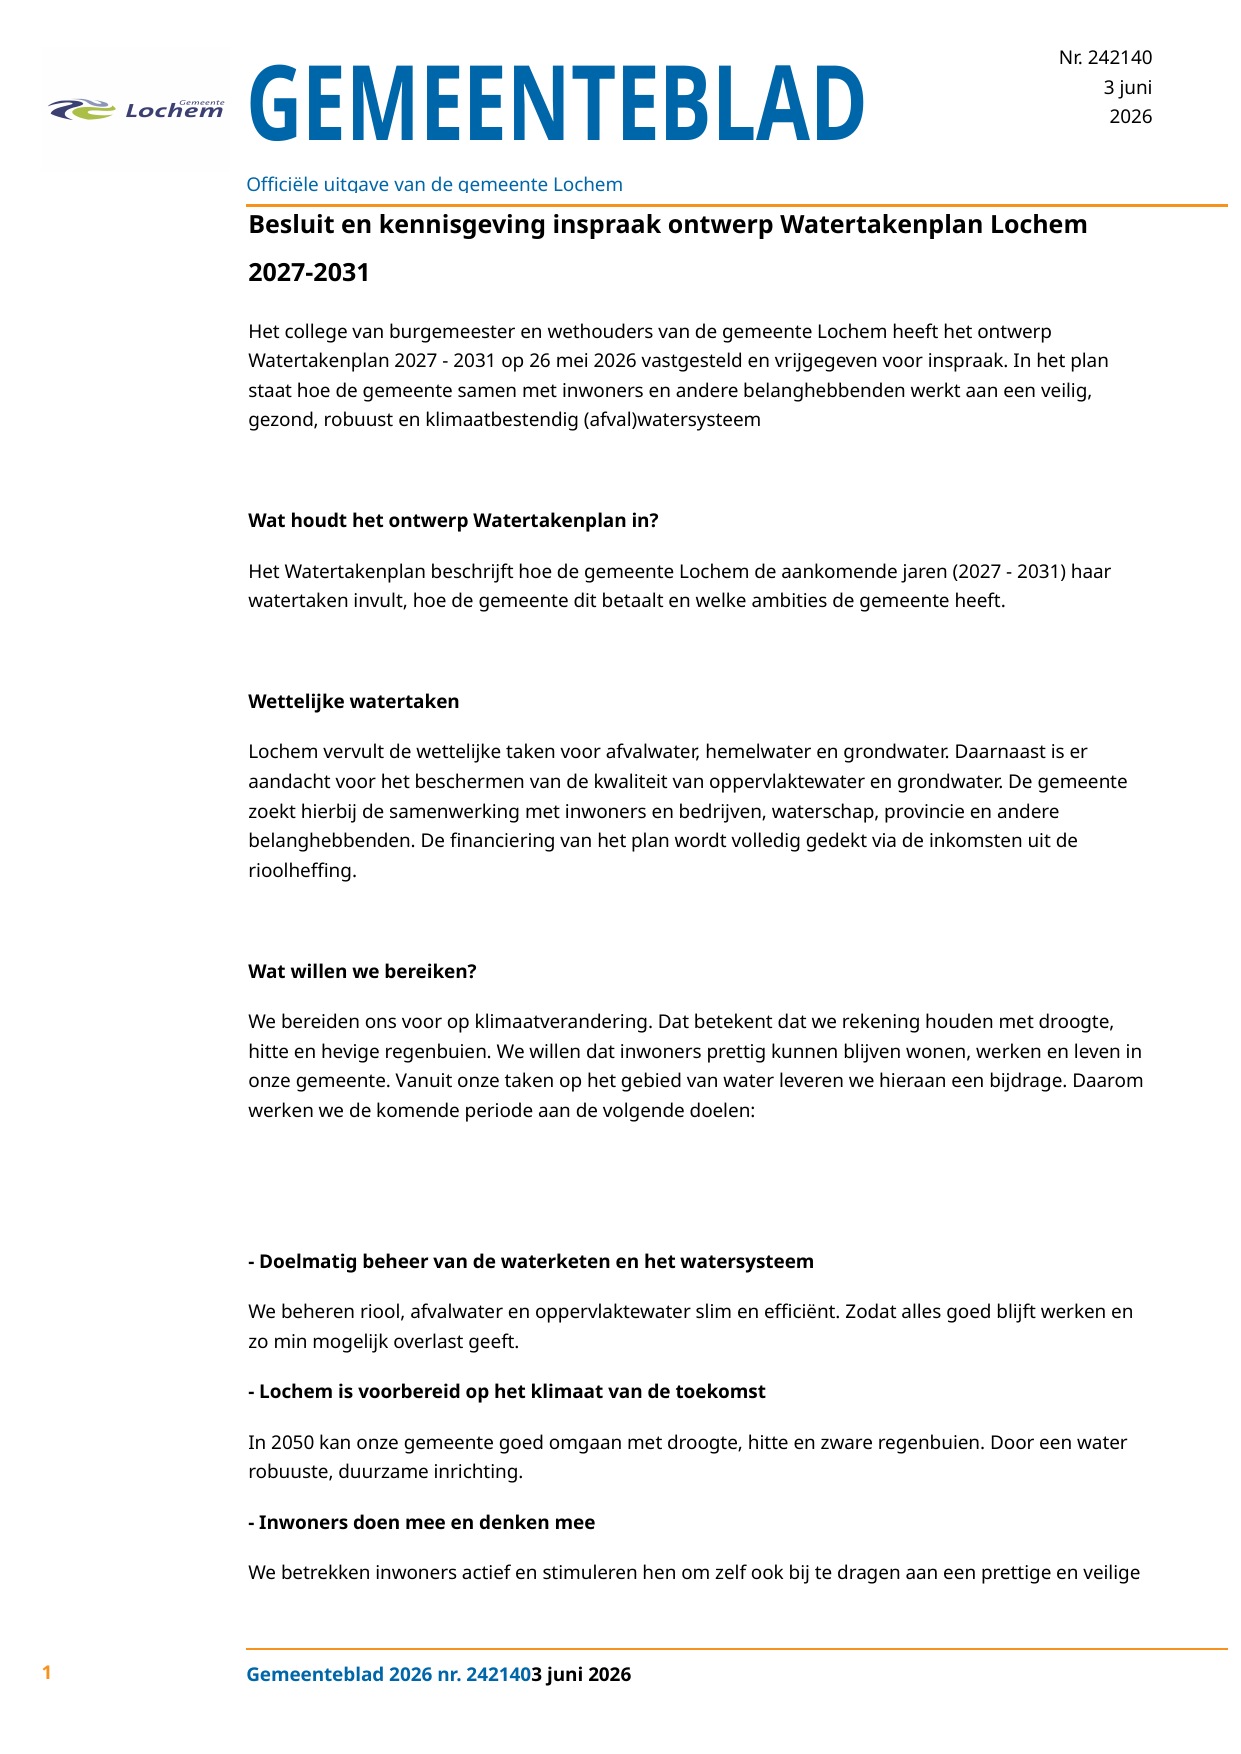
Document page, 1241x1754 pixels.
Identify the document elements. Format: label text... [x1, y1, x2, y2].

text Wettelijke watertaken [248, 688, 1152, 714]
text Het Watertakenplan beschrijft hoe de gemeente Lochem de aankomende jaren (2027 - 2031) haar watertaken invult, hoe de gemeente dit betaalt en welke ambities de gemeente heeft. [248, 558, 1152, 613]
text Besluit en kennisgeving inspraak ontwerp Watertakenplan Lochem 2027-2031 [248, 207, 1152, 288]
text - Lochem is voorbereid op het klimaat van de toekomst [248, 1379, 1152, 1404]
text Wat houdt het ontwerp Watertakenplan in? [248, 507, 1152, 533]
text - Doelmatig beheer van de waterketen en het watersysteem [248, 1248, 1152, 1274]
text In 2050 kan onze gemeente goed omgaan met droogte, hitte en zware regenbuien. Door een water robuuste, duurzame inrichting. [248, 1429, 1152, 1484]
text Wat willen we bereiken? [248, 958, 1152, 984]
text We beheren riool, afvalwater en oppervlaktewater slim en efficiënt. Zodat alles goed blijft werken en zo min mogelijk overlast geeft. [248, 1299, 1152, 1354]
text - Inwoners doen mee en denken mee [248, 1509, 1152, 1535]
text Lochem vervult de wettelijke taken voor afvalwater, hemelwater en grondwater. Daarnaast is er aandacht voor het beschermen van de kwaliteit van oppervlaktewater en grondwater. De gemeente zoekt hierbij de samenwerking met inwoners en bedrijven, waterschap, provincie en andere belanghebbenden. De financiering van het plan wordt volledig gedekt via de inkomsten uit de rioolheffing. [248, 739, 1152, 883]
text Het college van burgemeester en wethouders van de gemeente Lochem heeft het ontwerp Watertakenplan 2027 - 2031 op 26 mei 2026 vastgesteld en vrijgegeven voor inspraak. In het plan staat hoe de gemeente samen met inwoners en andere belanghebbenden werkt aan een veilig, gezond, robuust en klimaatbestendig (afval)watersysteem [248, 318, 1152, 432]
picture [41, 47, 231, 172]
text We betrekken inwoners actief en stimuleren hen om zelf ook bij te dragen aan een prettige en veilige [248, 1559, 1152, 1585]
text We bereiden ons voor op klimaatverandering. Dat betekent dat we rekening houden met droogte, hitte en hevige regenbuien. We willen dat inwoners prettig kunnen blijven wonen, werken en leven in onze gemeente. Vanuit onze taken op het gebied van water leveren we hieraan een bijdrage. Daarom werken we de komende periode aan de volgende doelen: [248, 1008, 1152, 1123]
